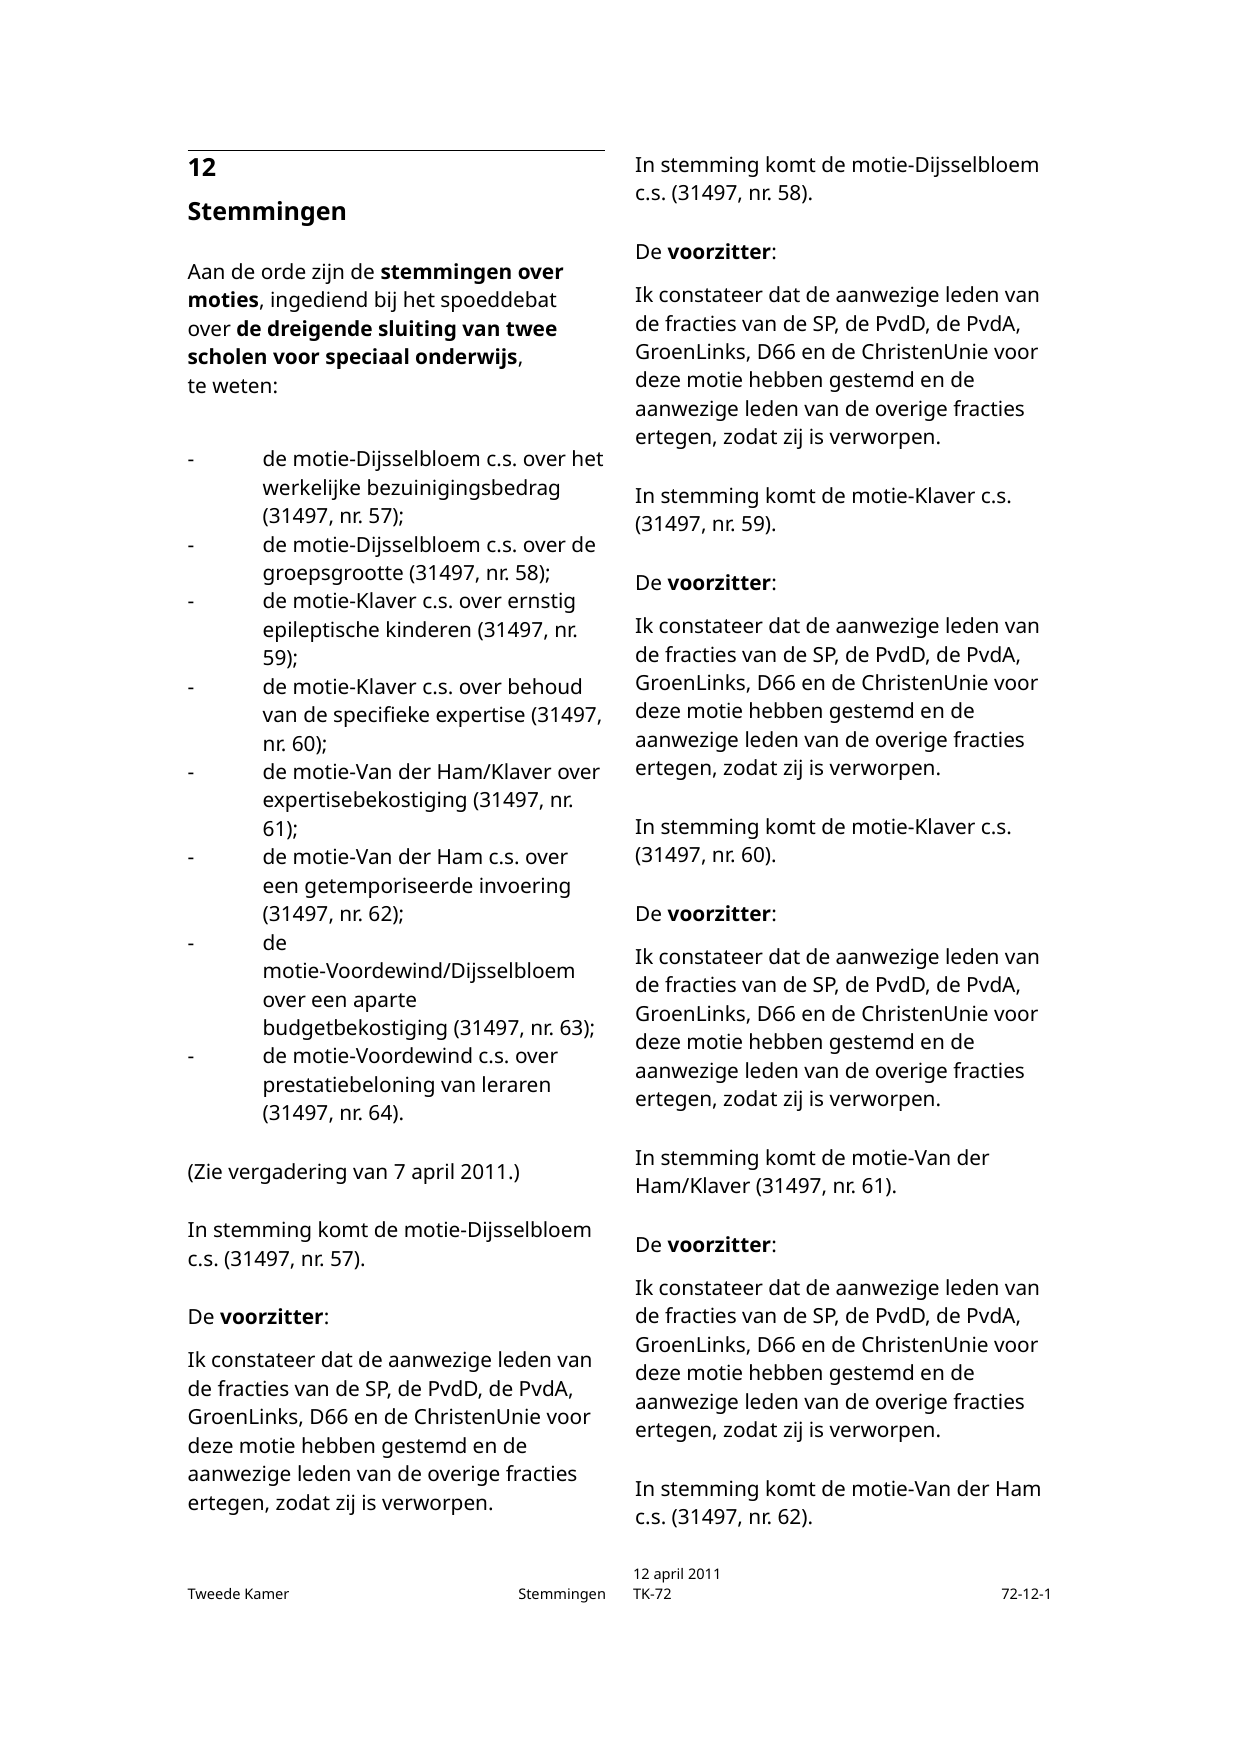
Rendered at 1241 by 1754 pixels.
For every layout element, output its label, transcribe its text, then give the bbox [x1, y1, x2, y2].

text Ik constateer dat de aanwezige leden van de fracties van de SP, de PvdD, de PvdA, GroenLinks, D66 en de ChristenUnie voor deze motie hebben gestemd en de aanwezige leden van de overige fracties ertegen, zodat zij is verworpen. [635, 942, 1053, 1113]
text (Zie vergadering van 7 april 2011.) [187, 1157, 605, 1185]
list de motie-Klaver c.s. over ernstig epileptische kinderen (31497, nr. 59); [187, 587, 605, 672]
text De voorzitter: [187, 1302, 605, 1331]
list de motie-Klaver c.s. over behoud van de specifieke expertise (31497, nr. 60); [187, 672, 605, 757]
list de motie-Van der Ham c.s. over een getemporiseerde invoering (31497, nr. 62); [187, 842, 605, 928]
text Ik constateer dat de aanwezige leden van de fracties van de SP, de PvdD, de PvdA, GroenLinks, D66 en de ChristenUnie voor deze motie hebben gestemd en de aanwezige leden van de overige fracties ertegen, zodat zij is verworpen. [635, 280, 1053, 451]
text In stemming komt de motie-Van der Ham/Klaver (31497, nr. 61). [635, 1143, 1053, 1200]
list de motie-Voordewind c.s. over prestatiebeloning van leraren (31497, nr. 64). [187, 1042, 605, 1127]
text In stemming komt de motie-Klaver c.s. (31497, nr. 60). [635, 812, 1053, 869]
text De voorzitter: [635, 568, 1053, 596]
text Aan de orde zijn de stemmingen over moties, ingediend bij het spoeddebat over de dreigende sluiting van twee scholen voor speciaal onderwijs, [187, 257, 605, 371]
text Ik constateer dat de aanwezige leden van de fracties van de SP, de PvdD, de PvdA, GroenLinks, D66 en de ChristenUnie voor deze motie hebben gestemd en de aanwezige leden van de overige fracties ertegen, zodat zij is verworpen. [635, 611, 1053, 782]
list de motie-Voordewind/Dijsselbloem over een aparte budgetbekostiging (31497, nr. 63); [187, 928, 605, 1042]
text De voorzitter: [635, 1230, 1053, 1258]
list de motie-Dijsselbloem c.s. over het werkelijke bezuinigingsbedrag (31497, nr. 57); [187, 444, 605, 530]
text In stemming komt de motie-Van der Ham c.s. (31497, nr. 62). [635, 1474, 1053, 1531]
text Stemmingen [187, 193, 605, 227]
text In stemming komt de motie-Dijsselbloem c.s. (31497, nr. 57). [187, 1215, 605, 1272]
text De voorzitter: [635, 899, 1053, 927]
text Ik constateer dat de aanwezige leden van de fracties van de SP, de PvdD, de PvdA, GroenLinks, D66 en de ChristenUnie voor deze motie hebben gestemd en de aanwezige leden van de overige fracties ertegen, zodat zij is verworpen. [187, 1346, 605, 1516]
list de motie-Van der Ham/Klaver over expertisebekostiging (31497, nr. 61); [187, 757, 605, 842]
list de motie-Dijsselbloem c.s. over de groepsgrootte (31497, nr. 58); [187, 530, 605, 587]
text In stemming komt de motie-Dijsselbloem c.s. (31497, nr. 58). [635, 150, 1053, 207]
text Ik constateer dat de aanwezige leden van de fracties van de SP, de PvdD, de PvdA, GroenLinks, D66 en de ChristenUnie voor deze motie hebben gestemd en de aanwezige leden van de overige fracties ertegen, zodat zij is verworpen. [635, 1273, 1053, 1444]
text 12 [187, 151, 605, 184]
text De voorzitter: [635, 237, 1053, 265]
text In stemming komt de motie-Klaver c.s. (31497, nr. 59). [635, 481, 1053, 538]
text te weten: [187, 371, 605, 399]
